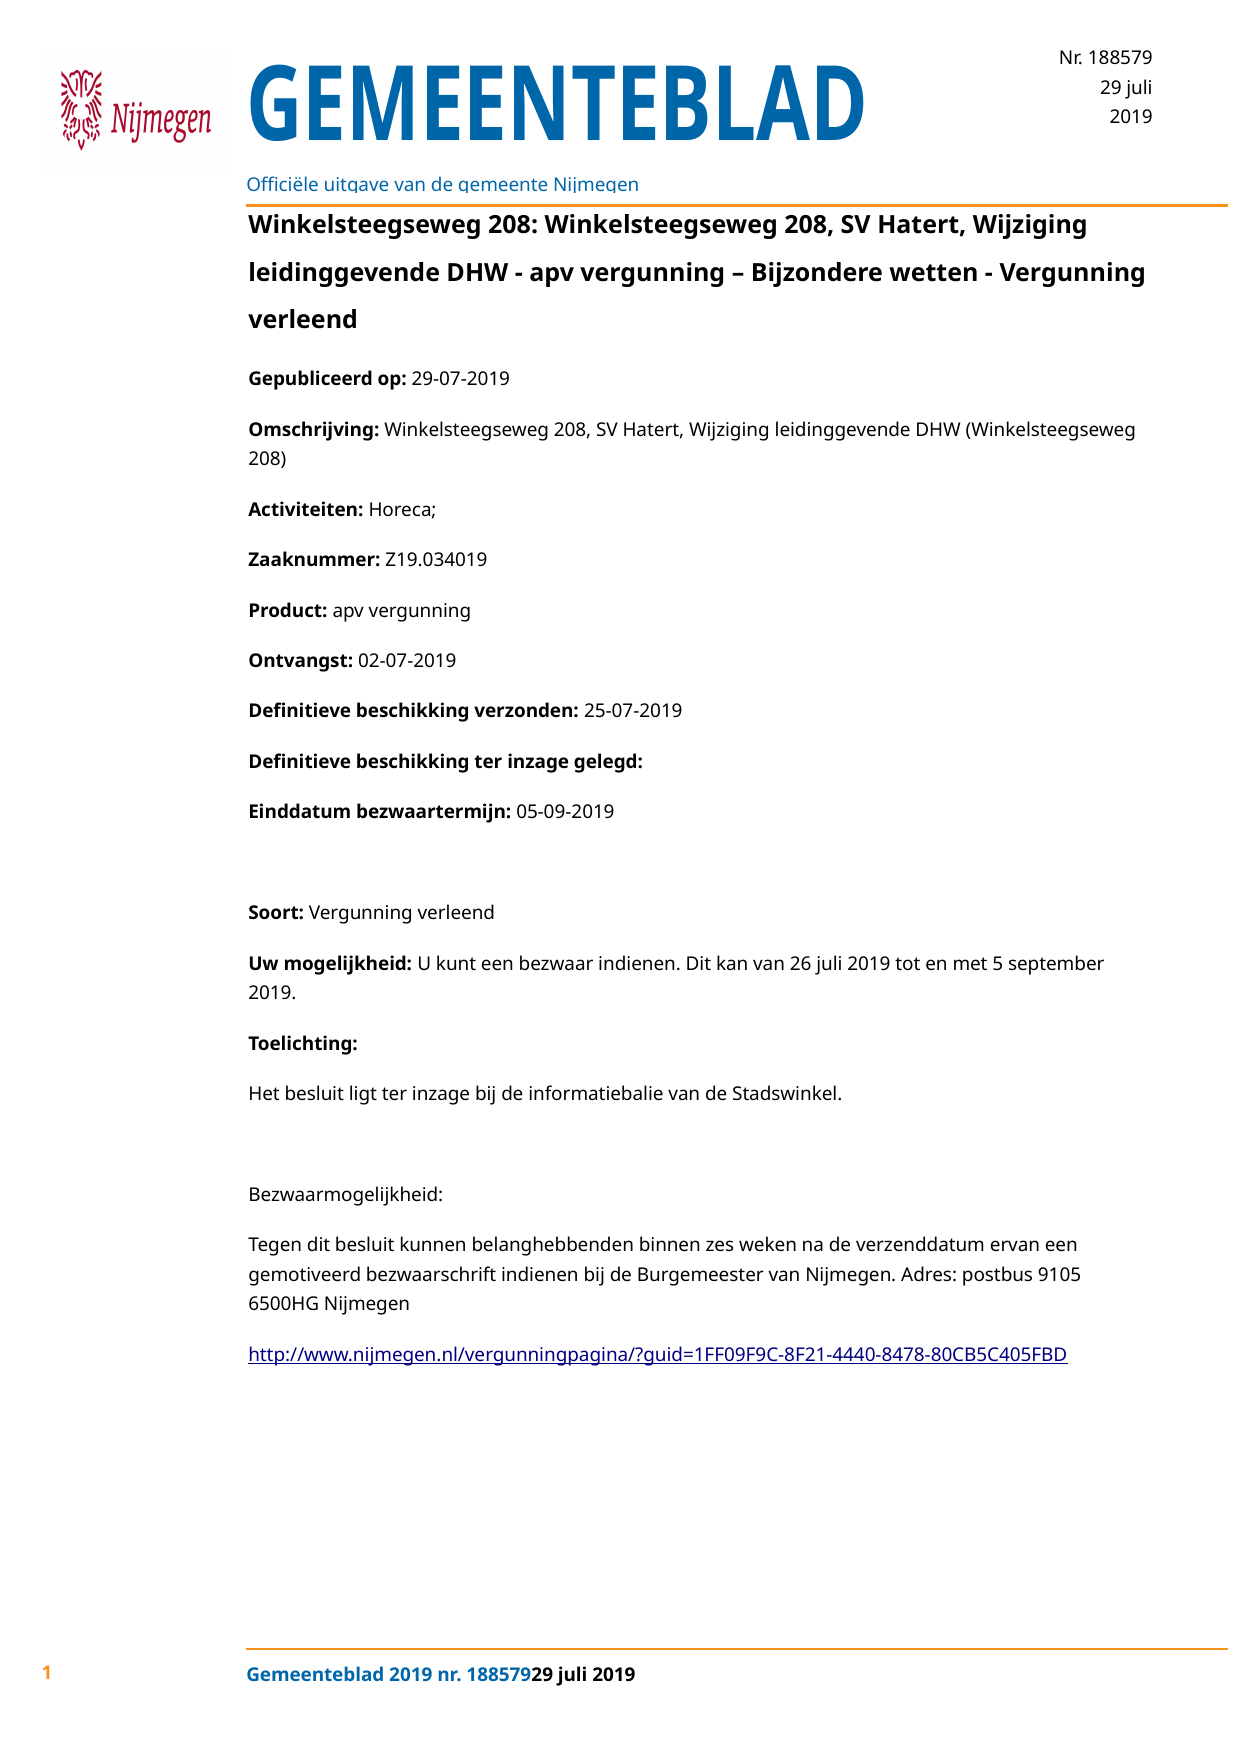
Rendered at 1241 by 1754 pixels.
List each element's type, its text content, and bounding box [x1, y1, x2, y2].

text Definitieve beschikking ter inzage gelegd: [248, 748, 1152, 774]
text Gepubliceerd op: 29-07-2019 [248, 366, 1152, 391]
text Product: apv vergunning [248, 597, 1152, 622]
text Omschrijving: Winkelsteegseweg 208, SV Hatert, Wijziging leidinggevende DHW (Winkelsteegseweg 208) [248, 416, 1152, 471]
text Activiteiten: Horeca; [248, 496, 1152, 522]
text Soort: Vergunning verleend [248, 899, 1152, 925]
text http://www.nijmegen.nl/vergunningpagina/?guid=1FF09F9C-8F21-4440-8478-80CB5C405FBD [248, 1341, 1152, 1367]
text Einddatum bezwaartermijn: 05-09-2019 [248, 798, 1152, 824]
text Uw mogelijkheid: U kunt een bezwaar indienen. Dit kan van 26 juli 2019 tot en met 5 september 2019. [248, 950, 1152, 1005]
text Toelichting: [248, 1030, 1152, 1055]
text Het besluit ligt ter inzage bij de informatiebalie van de Stadswinkel. [248, 1080, 1152, 1106]
text Ontvangst: 02-07-2019 [248, 647, 1152, 673]
text Winkelsteegseweg 208: Winkelsteegseweg 208, SV Hatert, Wijziging leidinggevende DHW - apv vergunning – Bijzondere wetten - Vergunning verleend [248, 207, 1152, 336]
text Tegen dit besluit kunnen belanghebbenden binnen zes weken na de verzenddatum ervan een gemotiveerd bezwaarschrift indienen bij de Burgemeester van Nijmegen. Adres: postbus 9105 6500HG Nijmegen [248, 1231, 1152, 1316]
text Definitieve beschikking verzonden: 25-07-2019 [248, 698, 1152, 723]
text Bezwaarmogelijkheid: [248, 1181, 1152, 1207]
picture [41, 47, 231, 172]
text Zaaknummer: Z19.034019 [248, 546, 1152, 572]
